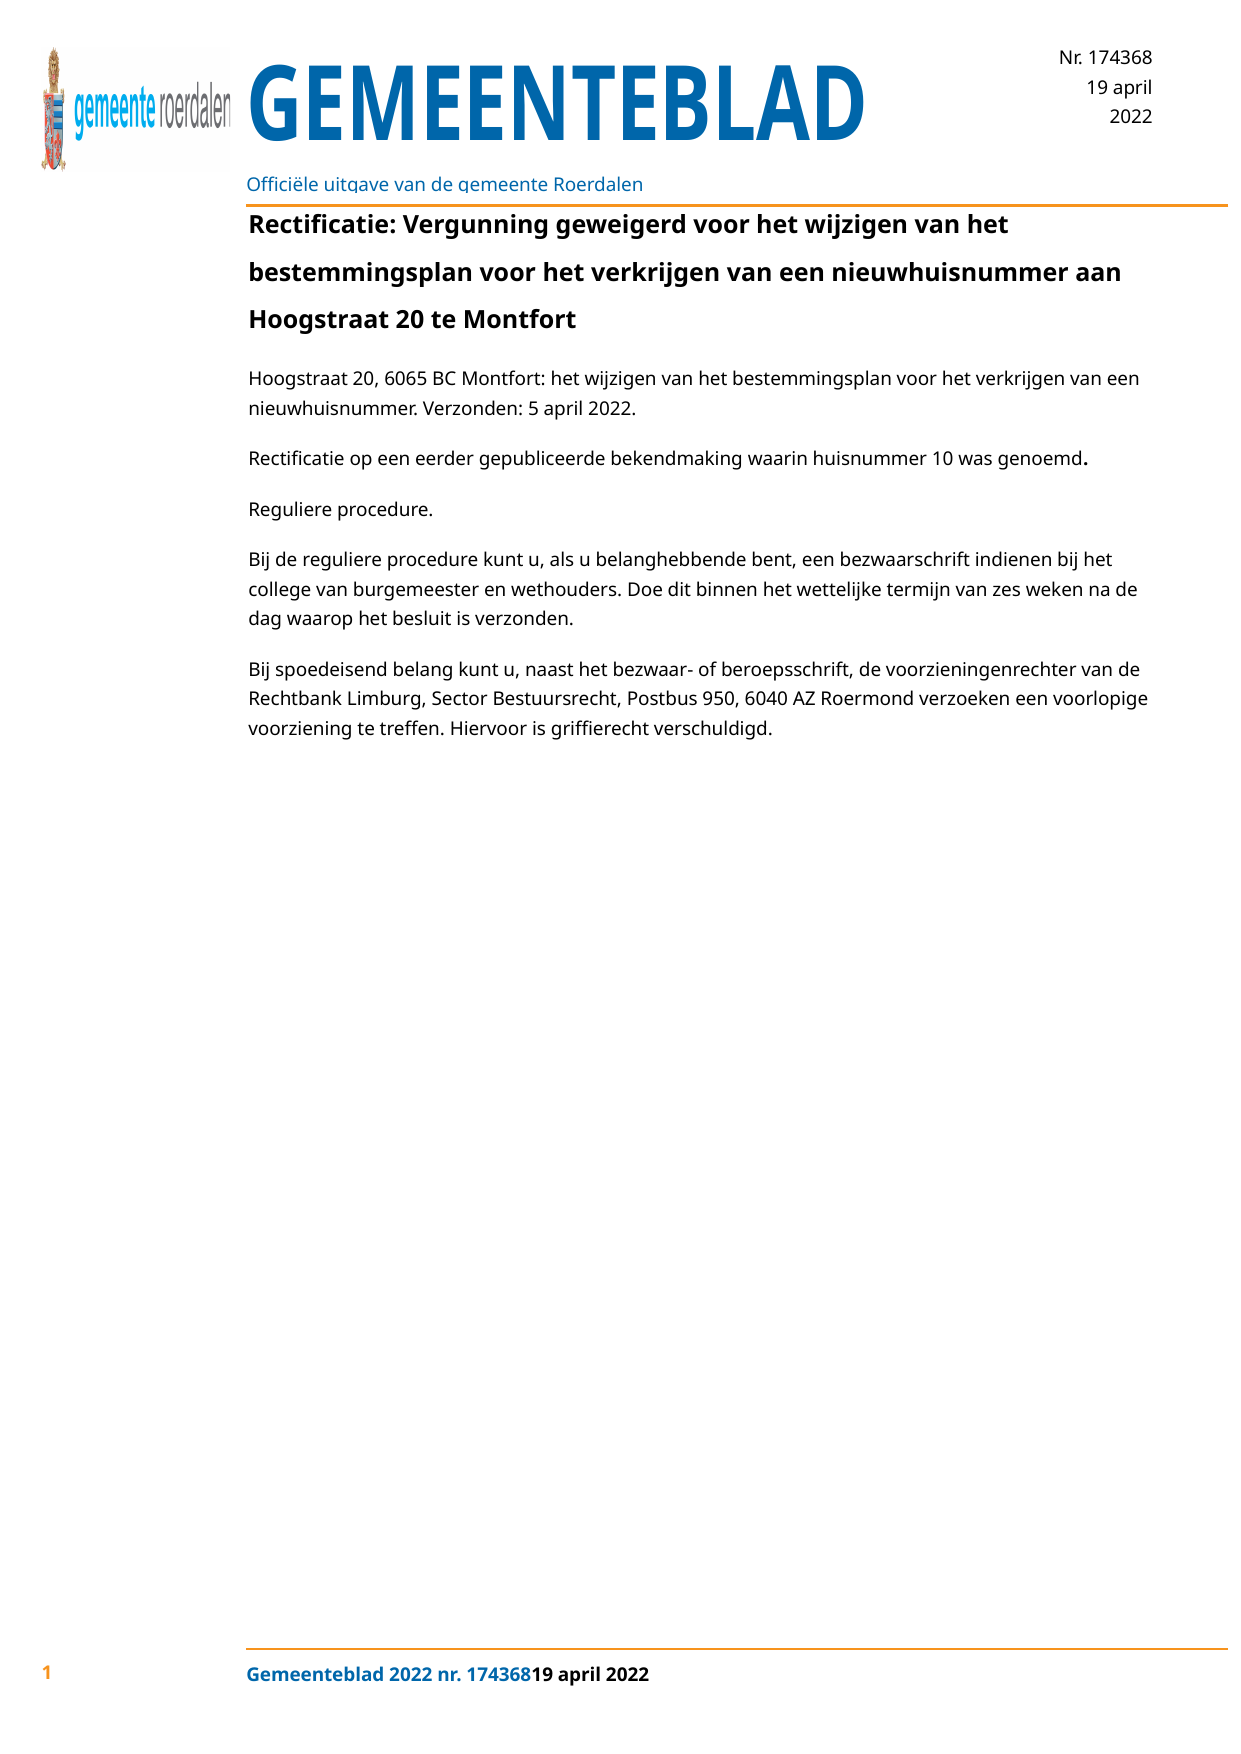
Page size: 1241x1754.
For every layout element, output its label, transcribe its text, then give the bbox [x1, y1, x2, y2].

text Hoogstraat 20, 6065 BC Montfort: het wijzigen van het bestemmingsplan voor het verkrijgen van een nieuwhuisnummer. Verzonden: 5 april 2022. [248, 366, 1152, 421]
picture [41, 47, 231, 172]
text Rectificatie op een eerder gepubliceerde bekendmaking waarin huisnummer 10 was genoemd. [248, 446, 1152, 471]
text Bij spoedeisend belang kunt u, naast het bezwaar- of beroepsschrift, de voorzieningenrechter van de Rechtbank Limburg, Sector Bestuursrecht, Postbus 950, 6040 AZ Roermond verzoeken een voorlopige voorziening te treffen. Hiervoor is griffierecht verschuldigd. [248, 656, 1152, 741]
text Bij de reguliere procedure kunt u, als u belanghebbende bent, een bezwaarschrift indienen bij het college van burgemeester en wethouders. Doe dit binnen het wettelijke termijn van zes weken na de dag waarop het besluit is verzonden. [248, 546, 1152, 631]
text Rectificatie: Vergunning geweigerd voor het wijzigen van het bestemmingsplan voor het verkrijgen van een nieuwhuisnummer aan Hoogstraat 20 te Montfort [248, 207, 1152, 336]
text Reguliere procedure. [248, 496, 1152, 522]
